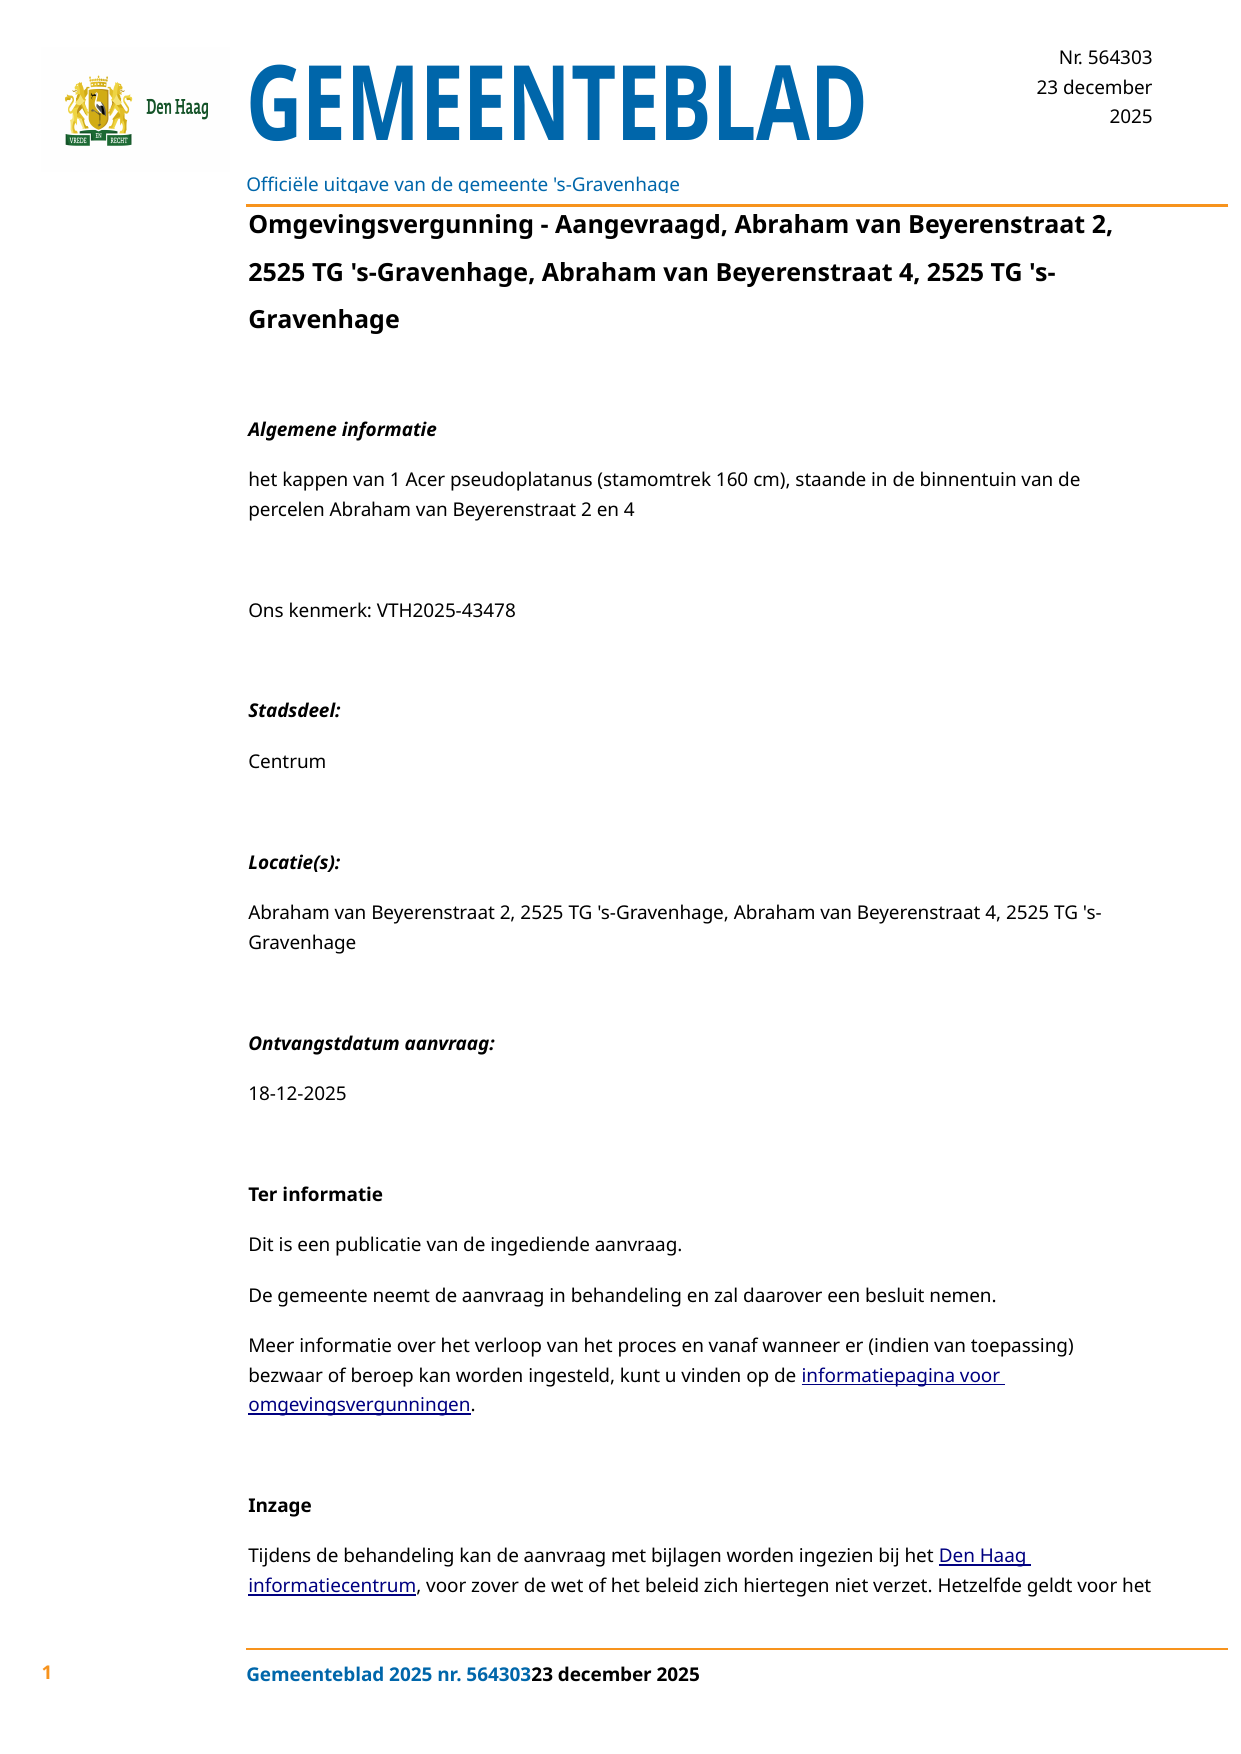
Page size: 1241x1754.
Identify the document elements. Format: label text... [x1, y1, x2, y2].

text Inzage [248, 1492, 1152, 1518]
picture [41, 47, 231, 172]
text Dit is een publicatie van de ingediende aanvraag. [248, 1231, 1152, 1257]
text Ontvangstdatum aanvraag: [248, 1030, 1152, 1055]
text Tijdens de behandeling kan de aanvraag met bijlagen worden ingezien bij het Den Haag informatiecentrum, voor zover de wet of het beleid zich hiertegen niet verzet. Hetzelfde geldt voor het [248, 1543, 1152, 1598]
text Locatie(s): [248, 849, 1152, 874]
text De gemeente neemt de aanvraag in behandeling en zal daarover een besluit nemen. [248, 1282, 1152, 1307]
text Omgevingsvergunning - Aangevraagd, Abraham van Beyerenstraat 2, 2525 TG 's-Gravenhage, Abraham van Beyerenstraat 4, 2525 TG 's-Gravenhage [248, 207, 1152, 336]
text Algemene informatie [248, 416, 1152, 442]
text Abraham van Beyerenstraat 2, 2525 TG 's-Gravenhage, Abraham van Beyerenstraat 4, 2525 TG 's-Gravenhage [248, 899, 1152, 954]
text Ter informatie [248, 1181, 1152, 1207]
text Ons kenmerk: VTH2025-43478 [248, 597, 1152, 622]
text Stadsdeel: [248, 698, 1152, 723]
text Meer informatie over het verloop van het proces en vanaf wanneer er (indien van toepassing) bezwaar of beroep kan worden ingesteld, kunt u vinden op de informatiepagina voor omgevingsvergunningen. [248, 1332, 1152, 1417]
text het kappen van 1 Acer pseudoplatanus (stamomtrek 160 cm), staande in de binnentuin van de percelen Abraham van Beyerenstraat 2 en 4 [248, 466, 1152, 522]
text Centrum [248, 748, 1152, 774]
text 18-12-2025 [248, 1080, 1152, 1106]
